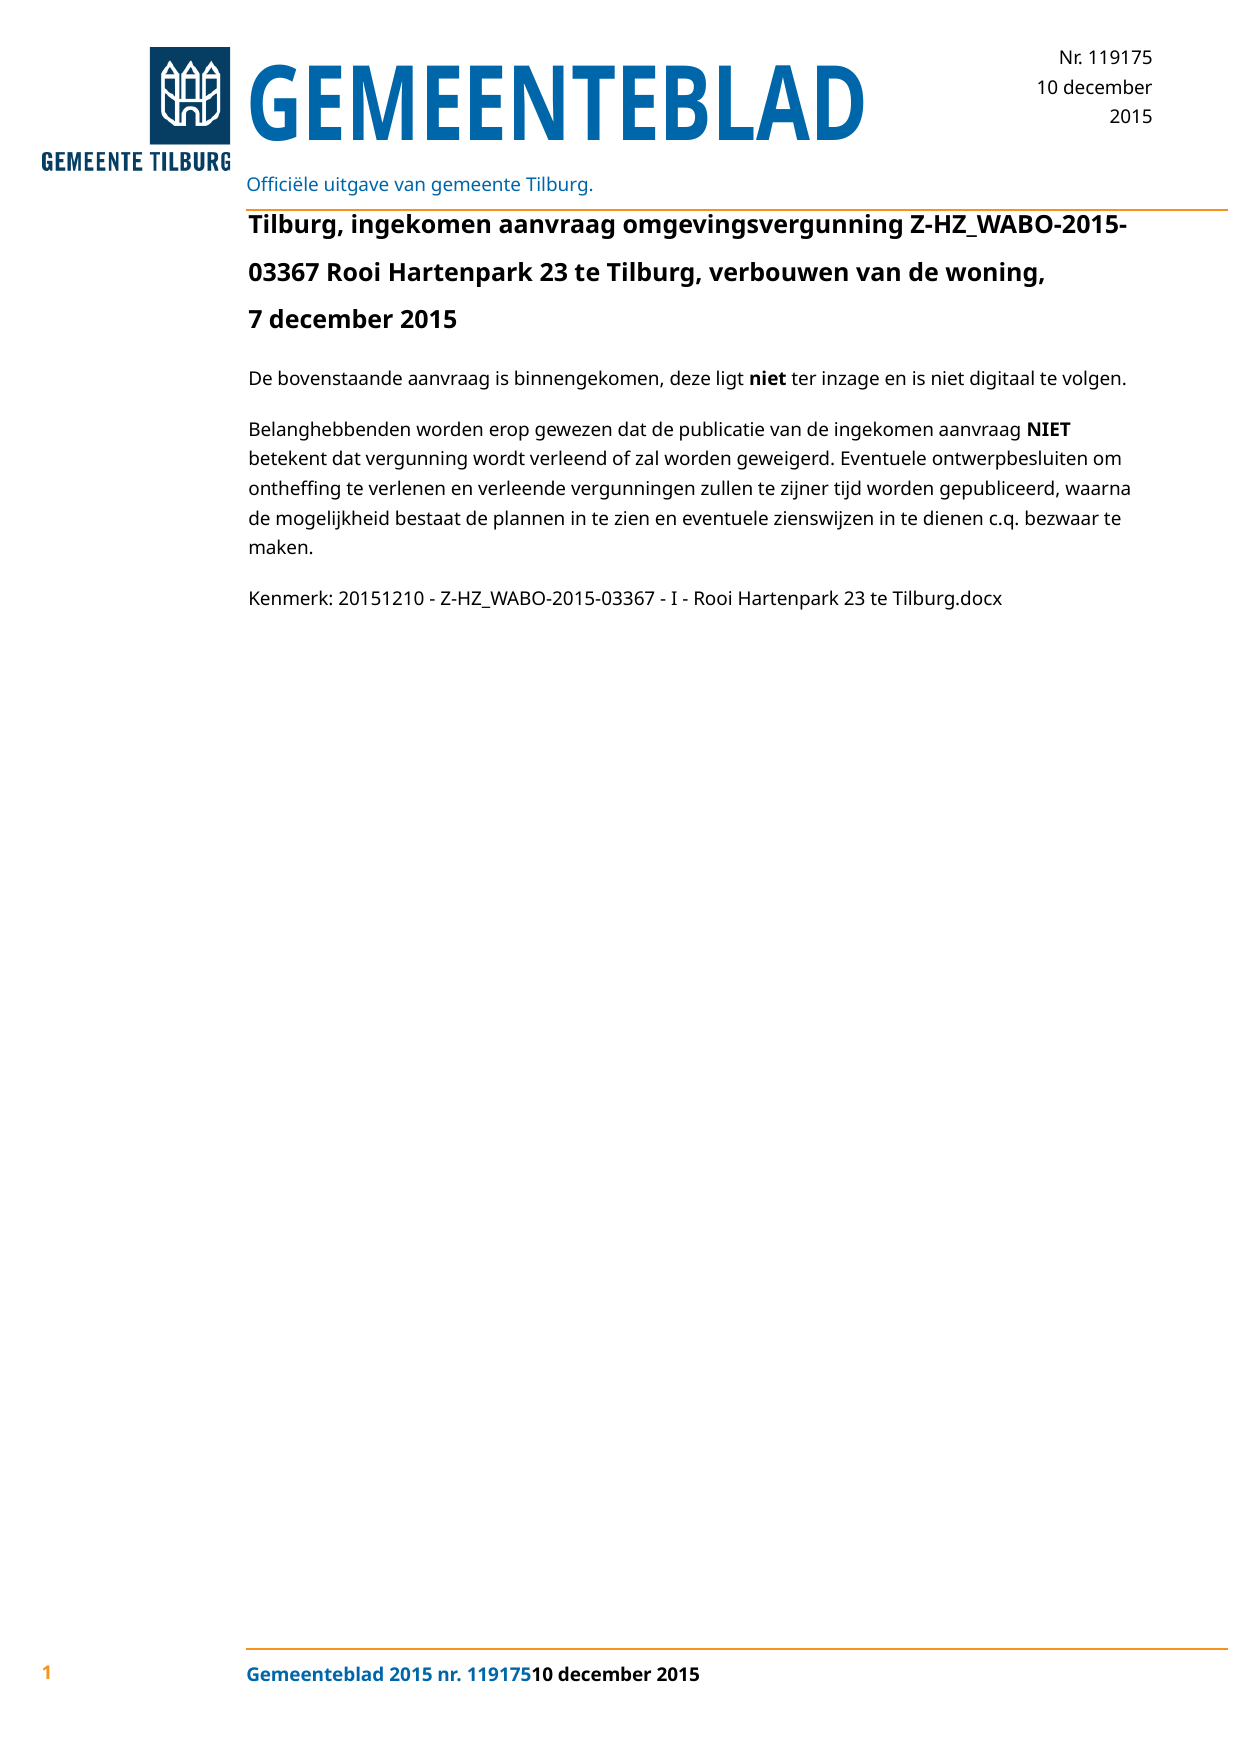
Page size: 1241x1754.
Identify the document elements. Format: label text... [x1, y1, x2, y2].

picture [41, 47, 231, 172]
text De bovenstaande aanvraag is binnengekomen, deze ligt niet ter inzage en is niet digitaal te volgen. [248, 366, 1152, 391]
text Kenmerk: 20151210 - Z-HZ_WABO-2015-03367 - I - Rooi Hartenpark 23 te Tilburg.docx [248, 585, 1152, 610]
text Belanghebbenden worden erop gewezen dat de publicatie van de ingekomen aanvraag NIET betekent dat vergunning wordt verleend of zal worden geweigerd. Eventuele ontwerpbesluiten om ontheffing te verlenen en verleende vergunningen zullen te zijner tijd worden gepubliceerd, waarna de mogelijkheid bestaat de plannen in te zien en eventuele zienswijzen in te dienen c.q. bezwaar te maken. [248, 416, 1152, 560]
text Tilburg, ingekomen aanvraag omgevingsvergunning Z-HZ_WABO-2015-03367 Rooi Hartenpark 23 te Tilburg, verbouwen van de woning, 7 december 2015 [248, 211, 1152, 336]
